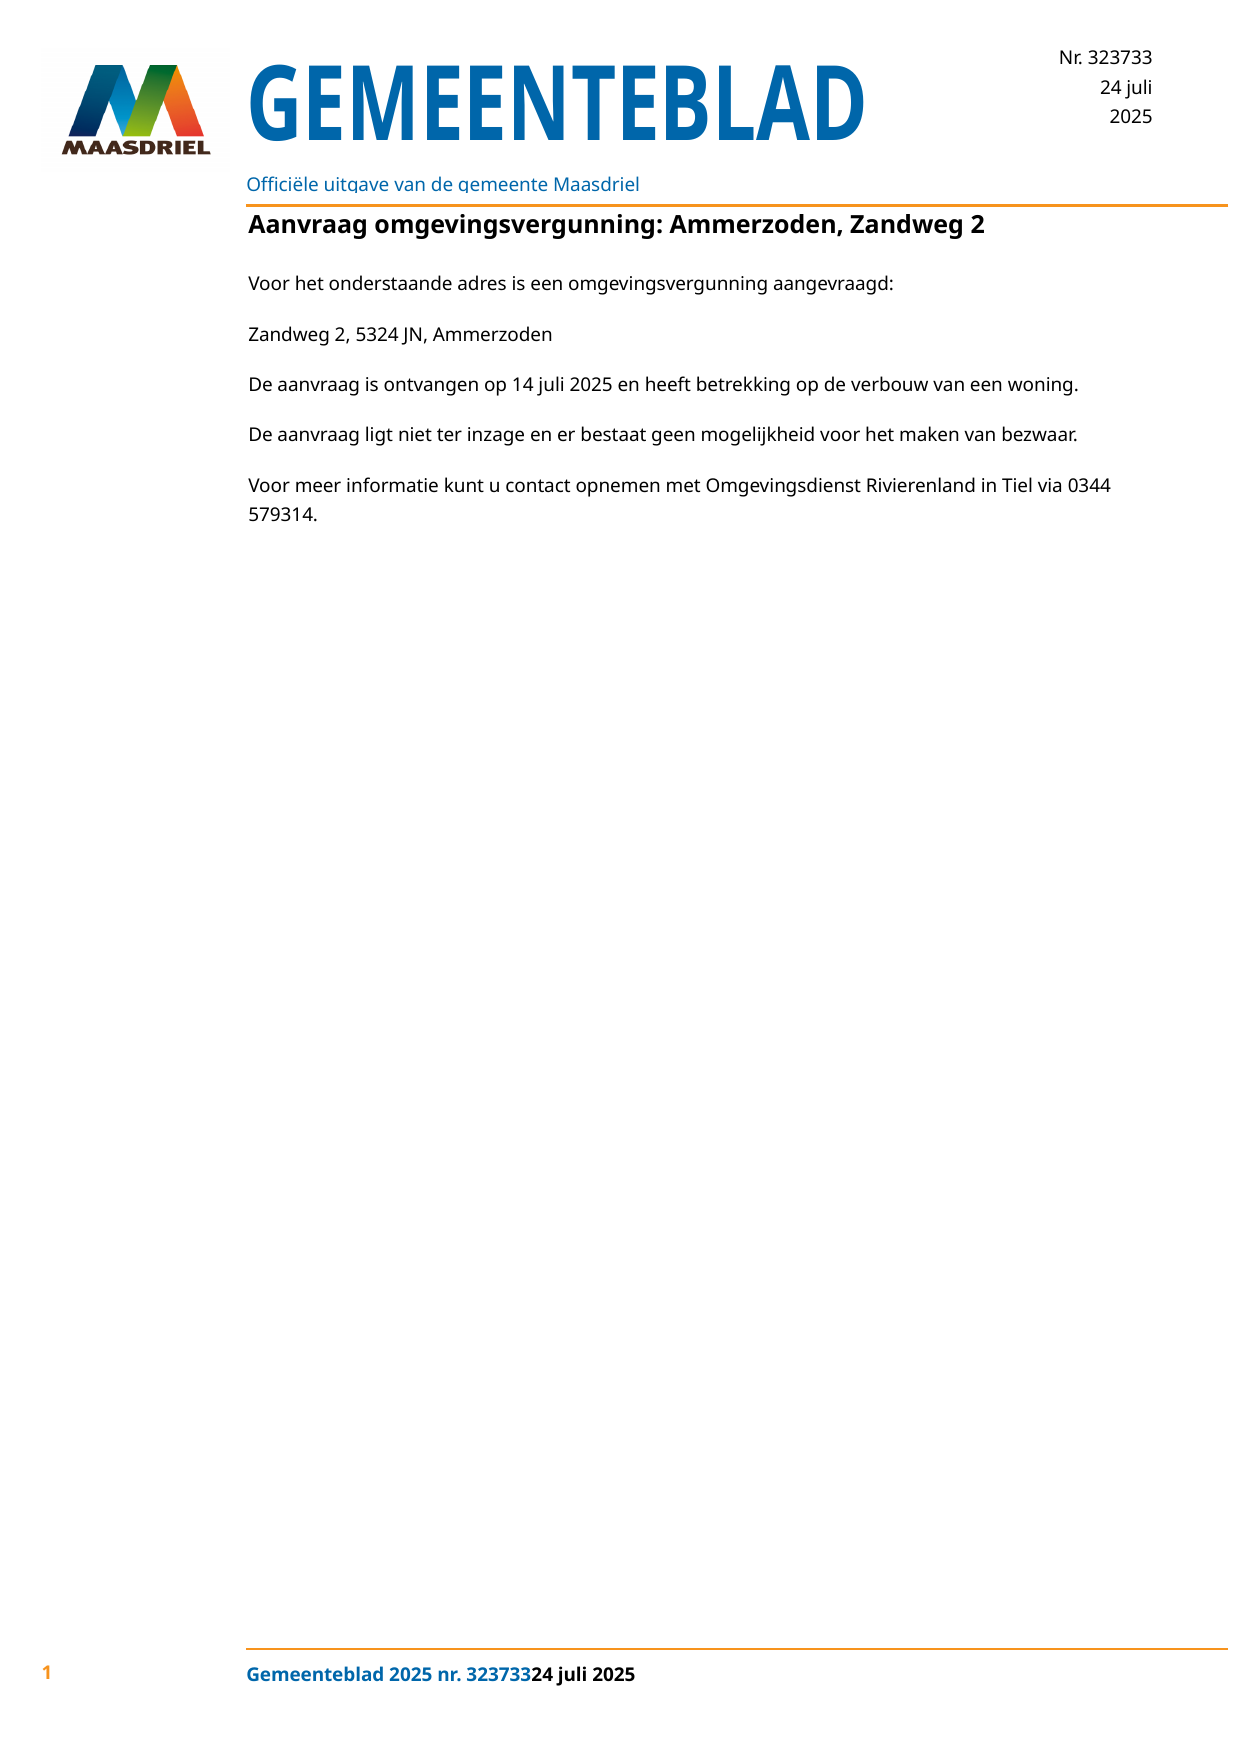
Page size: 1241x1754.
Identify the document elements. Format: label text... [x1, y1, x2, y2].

text Aanvraag omgevingsvergunning: Ammerzoden, Zandweg 2 [248, 207, 1152, 241]
text De aanvraag ligt niet ter inzage en er bestaat geen mogelijkheid voor het maken van bezwaar. [248, 422, 1152, 447]
text De aanvraag is ontvangen op 14 juli 2025 en heeft betrekking op de verbouw van een woning. [248, 371, 1152, 397]
text Voor meer informatie kunt u contact opnemen met Omgevingsdienst Rivierenland in Tiel via 0344 579314. [248, 472, 1152, 527]
picture [41, 47, 231, 172]
text Zandweg 2, 5324 JN, Ammerzoden [248, 321, 1152, 346]
text Voor het onderstaande adres is een omgevingsvergunning aangevraagd: [248, 270, 1152, 296]
